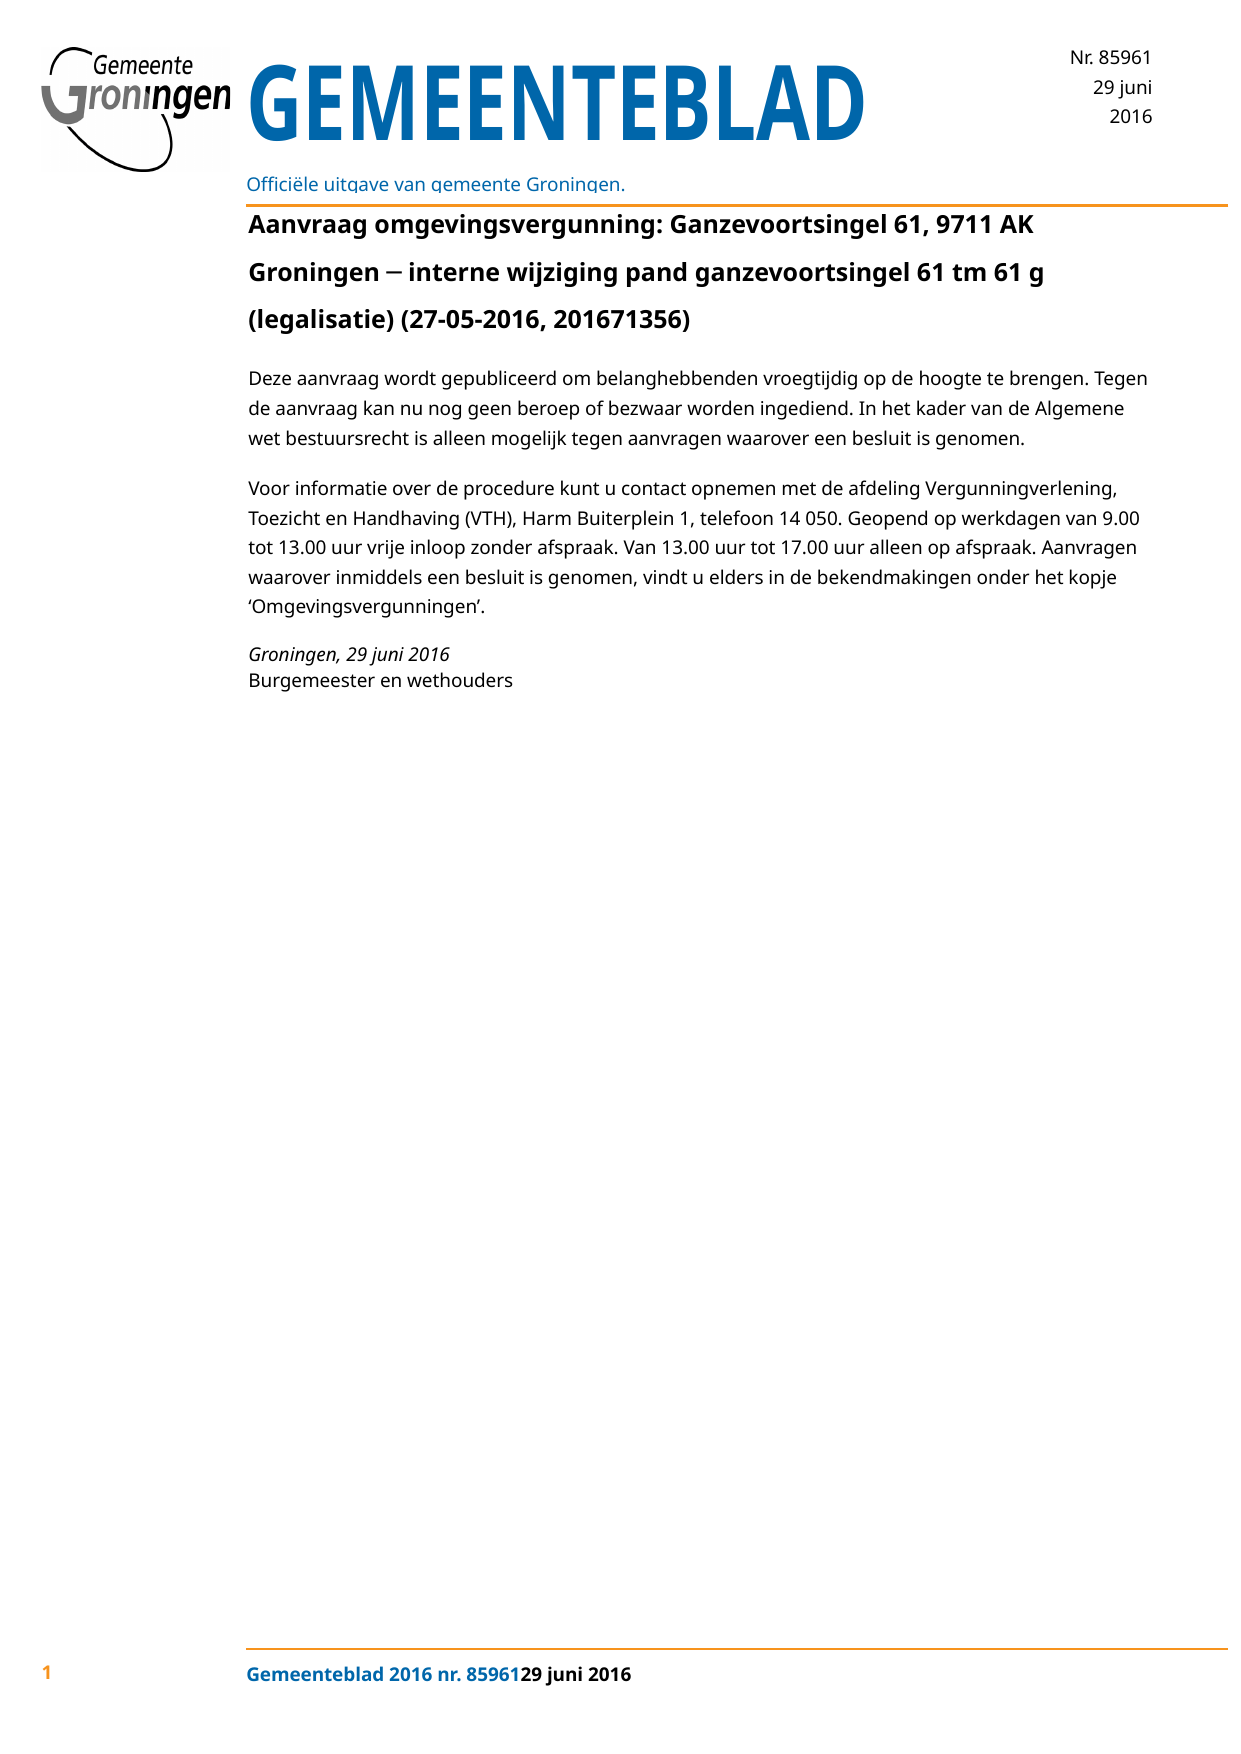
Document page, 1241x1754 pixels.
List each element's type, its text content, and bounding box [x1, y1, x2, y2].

picture [41, 47, 231, 172]
text Groningen, 29 juni 2016 [248, 641, 1152, 667]
text Voor informatie over de procedure kunt u contact opnemen met de afdeling Vergunningverlening, Toezicht en Handhaving (VTH), Harm Buiterplein 1, telefoon 14 050. Geopend op werkdagen van 9.00 tot 13.00 uur vrije inloop zonder afspraak. Van 13.00 uur tot 17.00 uur alleen op afspraak. Aanvragen waarover inmiddels een besluit is genomen, vindt u elders in de bekendmakingen onder het kopje ‘Omgevingsvergunningen’. [248, 475, 1152, 619]
text Burgemeester en wethouders [248, 667, 1152, 693]
text Deze aanvraag wordt gepubliceerd om belanghebbenden vroegtijdig op de hoogte te brengen. Tegen de aanvraag kan nu nog geen beroep of bezwaar worden ingediend. In het kader van de Algemene wet bestuursrecht is alleen mogelijk tegen aanvragen waarover een besluit is genomen. [248, 366, 1152, 450]
text Aanvraag omgevingsvergunning: Ganzevoortsingel 61, 9711 AK Groningen ─ interne wijziging pand ganzevoortsingel 61 tm 61 g (legalisatie) (27-05-2016, 201671356) [248, 207, 1152, 336]
